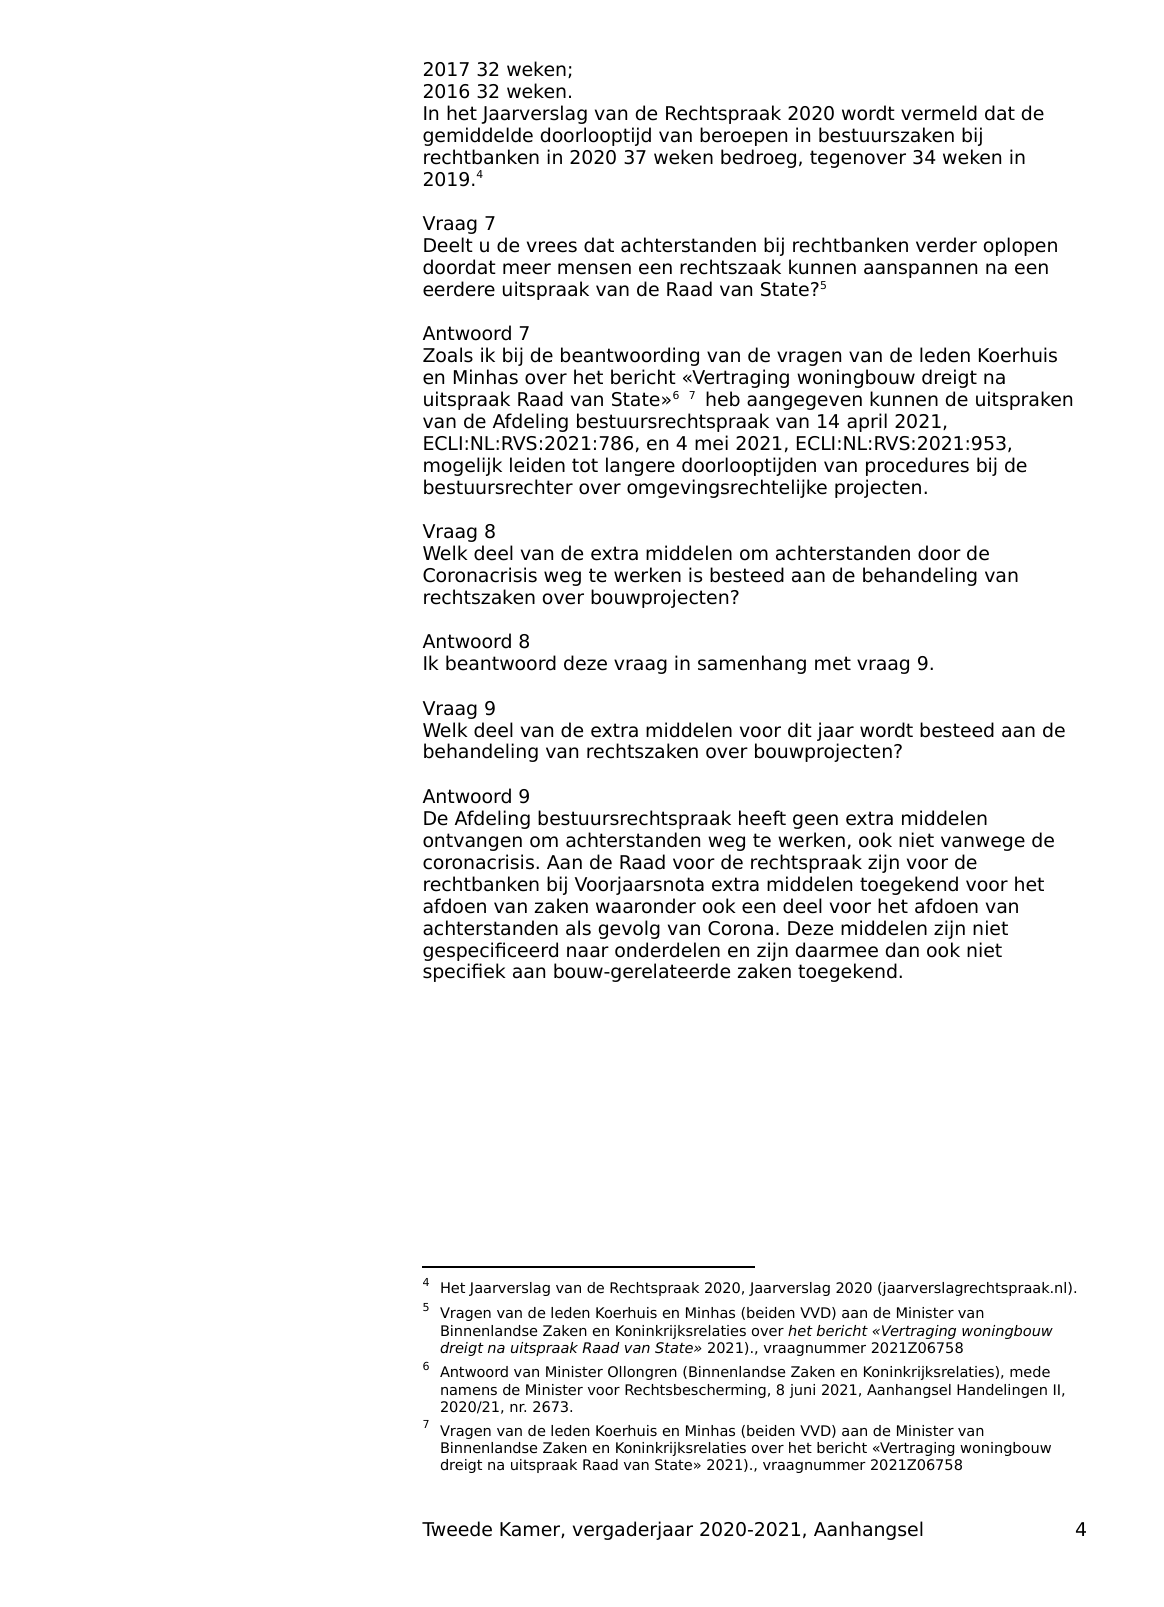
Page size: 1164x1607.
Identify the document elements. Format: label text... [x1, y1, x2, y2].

text Vragen van de leden Koerhuis en Minhas (beiden VVD) aan de Minister van Binnenlandse Zaken en Koninkrijksrelaties over het bericht «Vertraging woningbouw dreigt na uitspraak Raad van State» 2021)., vraagnummer 2021Z06758 [422, 1418, 1087, 1474]
text De Afdeling bestuursrechtspraak heeft geen extra middelen ontvangen om achterstanden weg te werken, ook niet vanwege de coronacrisis. Aan de Raad voor de rechtspraak zijn voor de rechtbanken bij Voorjaarsnota extra middelen toegekend voor het afdoen van zaken waaronder ook een deel voor het afdoen van achterstanden als gevolg van Corona. Deze middelen zijn niet gespecificeerd naar onderdelen en zijn daarmee dan ook niet specifiek aan bouw-gerelateerde zaken toegekend. [422, 808, 1087, 983]
text 2016 32 weken. [422, 81, 1087, 103]
text 2017 32 weken; [422, 59, 1087, 81]
text Het Jaarverslag van de Rechtspraak 2020, Jaarverslag 2020 (jaarverslagrechtspraak.nl). [422, 1276, 1087, 1298]
text Antwoord 8 [422, 631, 1087, 653]
text Vragen van de leden Koerhuis en Minhas (beiden VVD) aan de Minister van Binnenlandse Zaken en Koninkrijksrelaties over het bericht «Vertraging woningbouw dreigt na uitspraak Raad van State» 2021)., vraagnummer 2021Z06758 [422, 1301, 1087, 1357]
text Antwoord 9 [422, 786, 1087, 808]
text Vraag 8 [422, 521, 1087, 543]
text Zoals ik bij de beantwoording van de vragen van de leden Koerhuis en Minhas over het bericht «Vertraging woningbouw dreigt na uitspraak Raad van State» heb aangegeven kunnen de uitspraken van de Afdeling bestuursrechtspraak van 14 april 2021, ECLI:NL:RVS:2021:786, en 4 mei 2021, ECLI:NL:RVS:2021:953, mogelijk leiden tot langere doorlooptijden van procedures bij de bestuursrechter over omgevingsrechtelijke projecten. [422, 345, 1087, 499]
text Deelt u de vrees dat achterstanden bij rechtbanken verder oplopen doordat meer mensen een rechtszaak kunnen aanspannen na een eerdere uitspraak van de Raad van State? [422, 235, 1087, 301]
text Antwoord van Minister Ollongren (Binnenlandse Zaken en Koninkrijksrelaties), mede namens de Minister voor Rechtsbescherming, 8 juni 2021, Aanhangsel Handelingen II, 2020/21, nr. 2673. [422, 1360, 1087, 1416]
text Welk deel van de extra middelen om achterstanden door de Coronacrisis weg te werken is besteed aan de behandeling van rechtszaken over bouwprojecten? [422, 543, 1087, 609]
text Welk deel van de extra middelen voor dit jaar wordt besteed aan de behandeling van rechtszaken over bouwprojecten? [422, 719, 1087, 763]
text In het Jaarverslag van de Rechtspraak 2020 wordt vermeld dat de gemiddelde doorlooptijd van beroepen in bestuurszaken bij rechtbanken in 2020 37 weken bedroeg, tegenover 34 weken in 2019. [422, 103, 1087, 191]
text Vraag 9 [422, 697, 1087, 719]
text Vraag 7 [422, 213, 1087, 235]
text Antwoord 7 [422, 323, 1087, 345]
text Ik beantwoord deze vraag in samenhang met vraag 9. [422, 653, 1087, 675]
